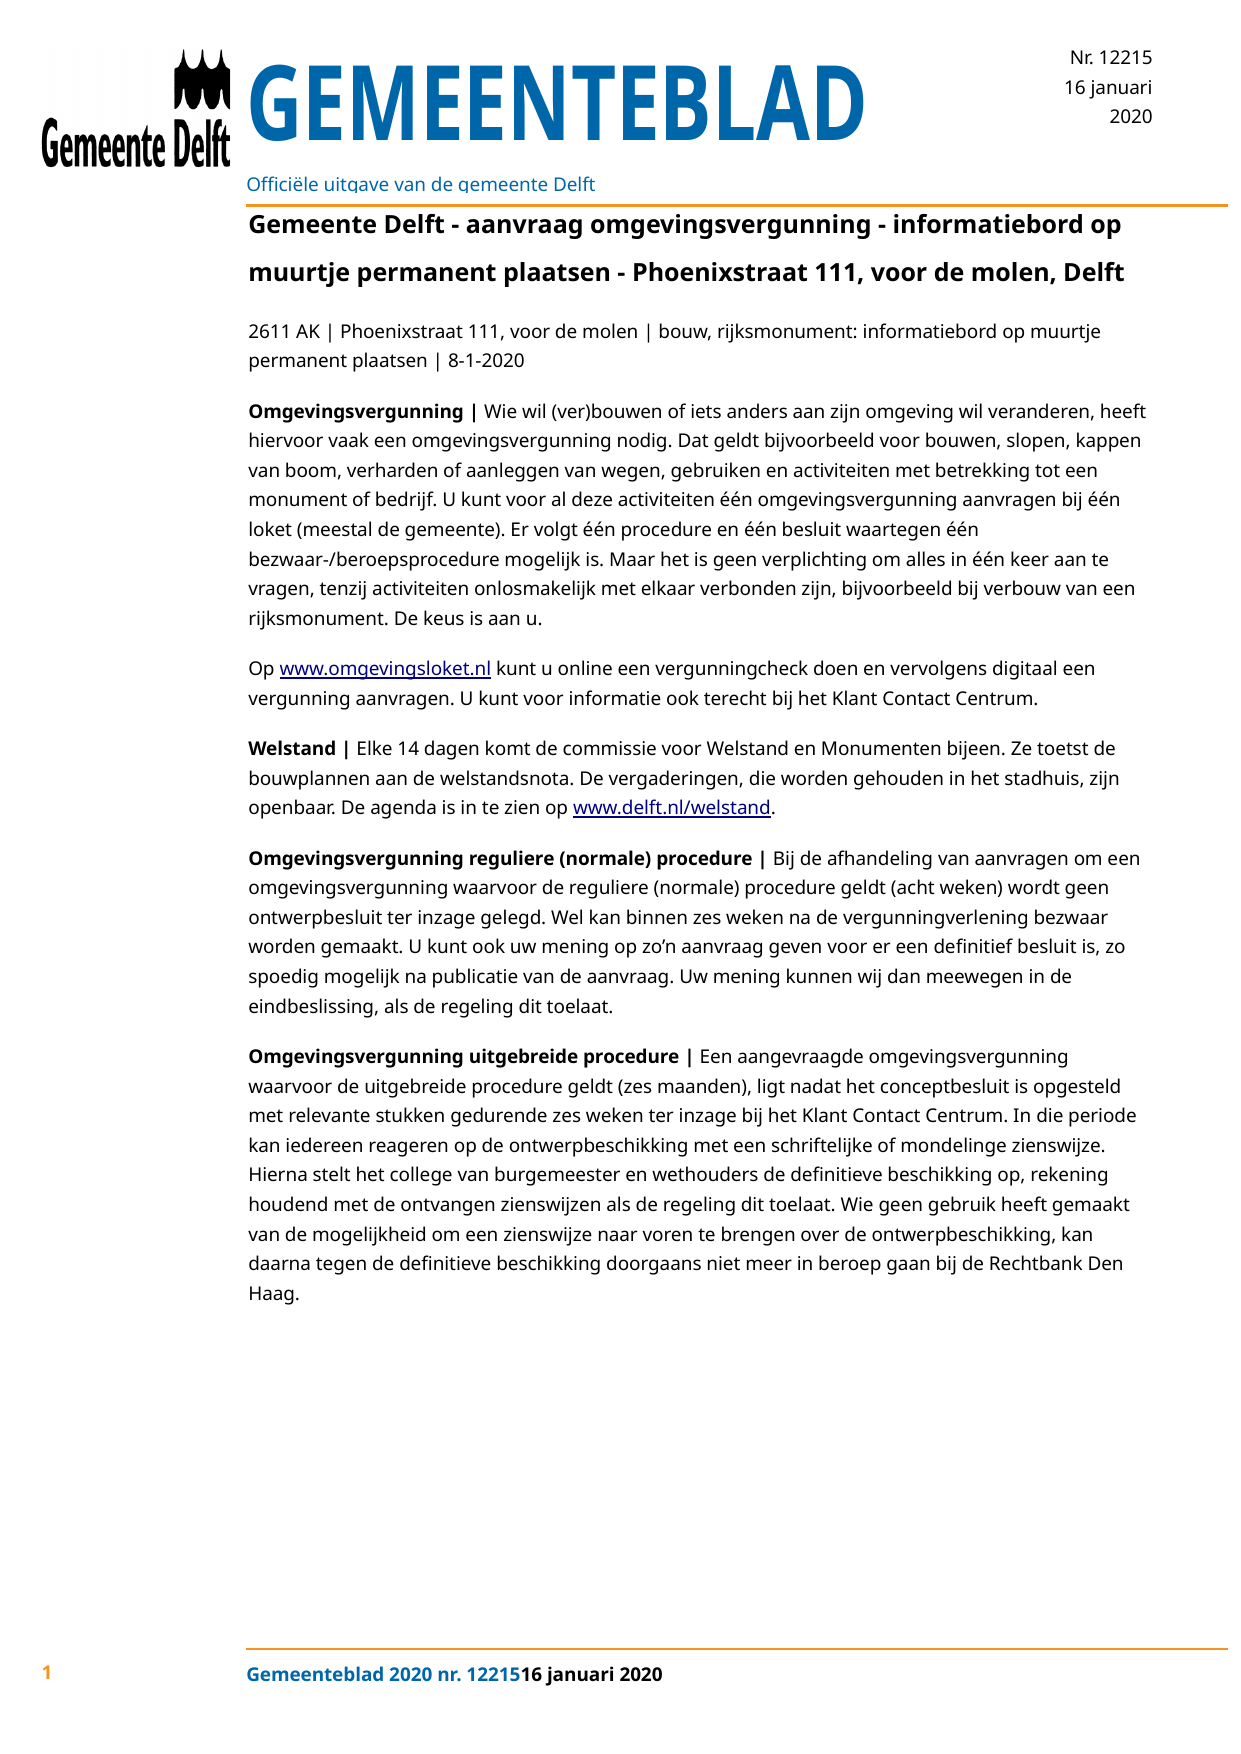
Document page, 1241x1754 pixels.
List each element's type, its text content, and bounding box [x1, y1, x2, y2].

text Gemeente Delft - aanvraag omgevingsvergunning - informatiebord op muurtje permanent plaatsen - Phoenixstraat 111, voor de molen, Delft [248, 207, 1152, 288]
text Omgevingsvergunning uitgebreide procedure | Een aangevraagde omgevingsvergunning waarvoor de uitgebreide procedure geldt (zes maanden), ligt nadat het conceptbesluit is opgesteld met relevante stukken gedurende zes weken ter inzage bij het Klant Contact Centrum. In die periode kan iedereen reageren op de ontwerpbeschikking met een schriftelijke of mondelinge zienswijze. Hierna stelt het college van burgemeester en wethouders de definitieve beschikking op, rekening houdend met de ontvangen zienswijzen als de regeling dit toelaat. Wie geen gebruik heeft gemaakt van de mogelijkheid om een zienswijze naar voren te brengen over de ontwerpbeschikking, kan daarna tegen de definitieve beschikking doorgaans niet meer in beroep gaan bij de Rechtbank Den Haag. [248, 1043, 1152, 1306]
text Op www.omgevingsloket.nl kunt u online een vergunningcheck doen en vervolgens digitaal een vergunning aanvragen. U kunt voor informatie ook terecht bij het Klant Contact Centrum. [248, 655, 1152, 711]
text Omgevingsvergunning | Wie wil (ver)bouwen of iets anders aan zijn omgeving wil veranderen, heeft hiervoor vaak een omgevingsvergunning nodig. Dat geldt bijvoorbeeld voor bouwen, slopen, kappen van boom, verharden of aanleggen van wegen, gebruiken en activiteiten met betrekking tot een monument of bedrijf. U kunt voor al deze activiteiten één omgevingsvergunning aanvragen bij één loket (meestal de gemeente). Er volgt één procedure en één besluit waartegen één bezwaar-/beroepsprocedure mogelijk is. Maar het is geen verplichting om alles in één keer aan te vragen, tenzij activiteiten onlosmakelijk met elkaar verbonden zijn, bijvoorbeeld bij verbouw van een rijksmonument. De keus is aan u. [248, 398, 1152, 631]
text Welstand | Elke 14 dagen komt de commissie voor Welstand en Monumenten bijeen. Ze toetst de bouwplannen aan de welstandsnota. De vergaderingen, die worden gehouden in het stadhuis, zijn openbaar. De agenda is in te zien op www.delft.nl/welstand. [248, 735, 1152, 820]
text 2611 AK | Phoenixstraat 111, voor de molen | bouw, rijksmonument: informatiebord op muurtje permanent plaatsen | 8-1-2020 [248, 318, 1152, 373]
text Omgevingsvergunning reguliere (normale) procedure | Bij de afhandeling van aanvragen om een omgevingsvergunning waarvoor de reguliere (normale) procedure geldt (acht weken) wordt geen ontwerpbesluit ter inzage gelegd. Wel kan binnen zes weken na de vergunningverlening bezwaar worden gemaakt. U kunt ook uw mening op zo’n aanvraag geven voor er een definitief besluit is, zo spoedig mogelijk na publicatie van de aanvraag. Uw mening kunnen wij dan meewegen in de eindbeslissing, als de regeling dit toelaat. [248, 845, 1152, 1019]
picture [41, 47, 231, 172]
